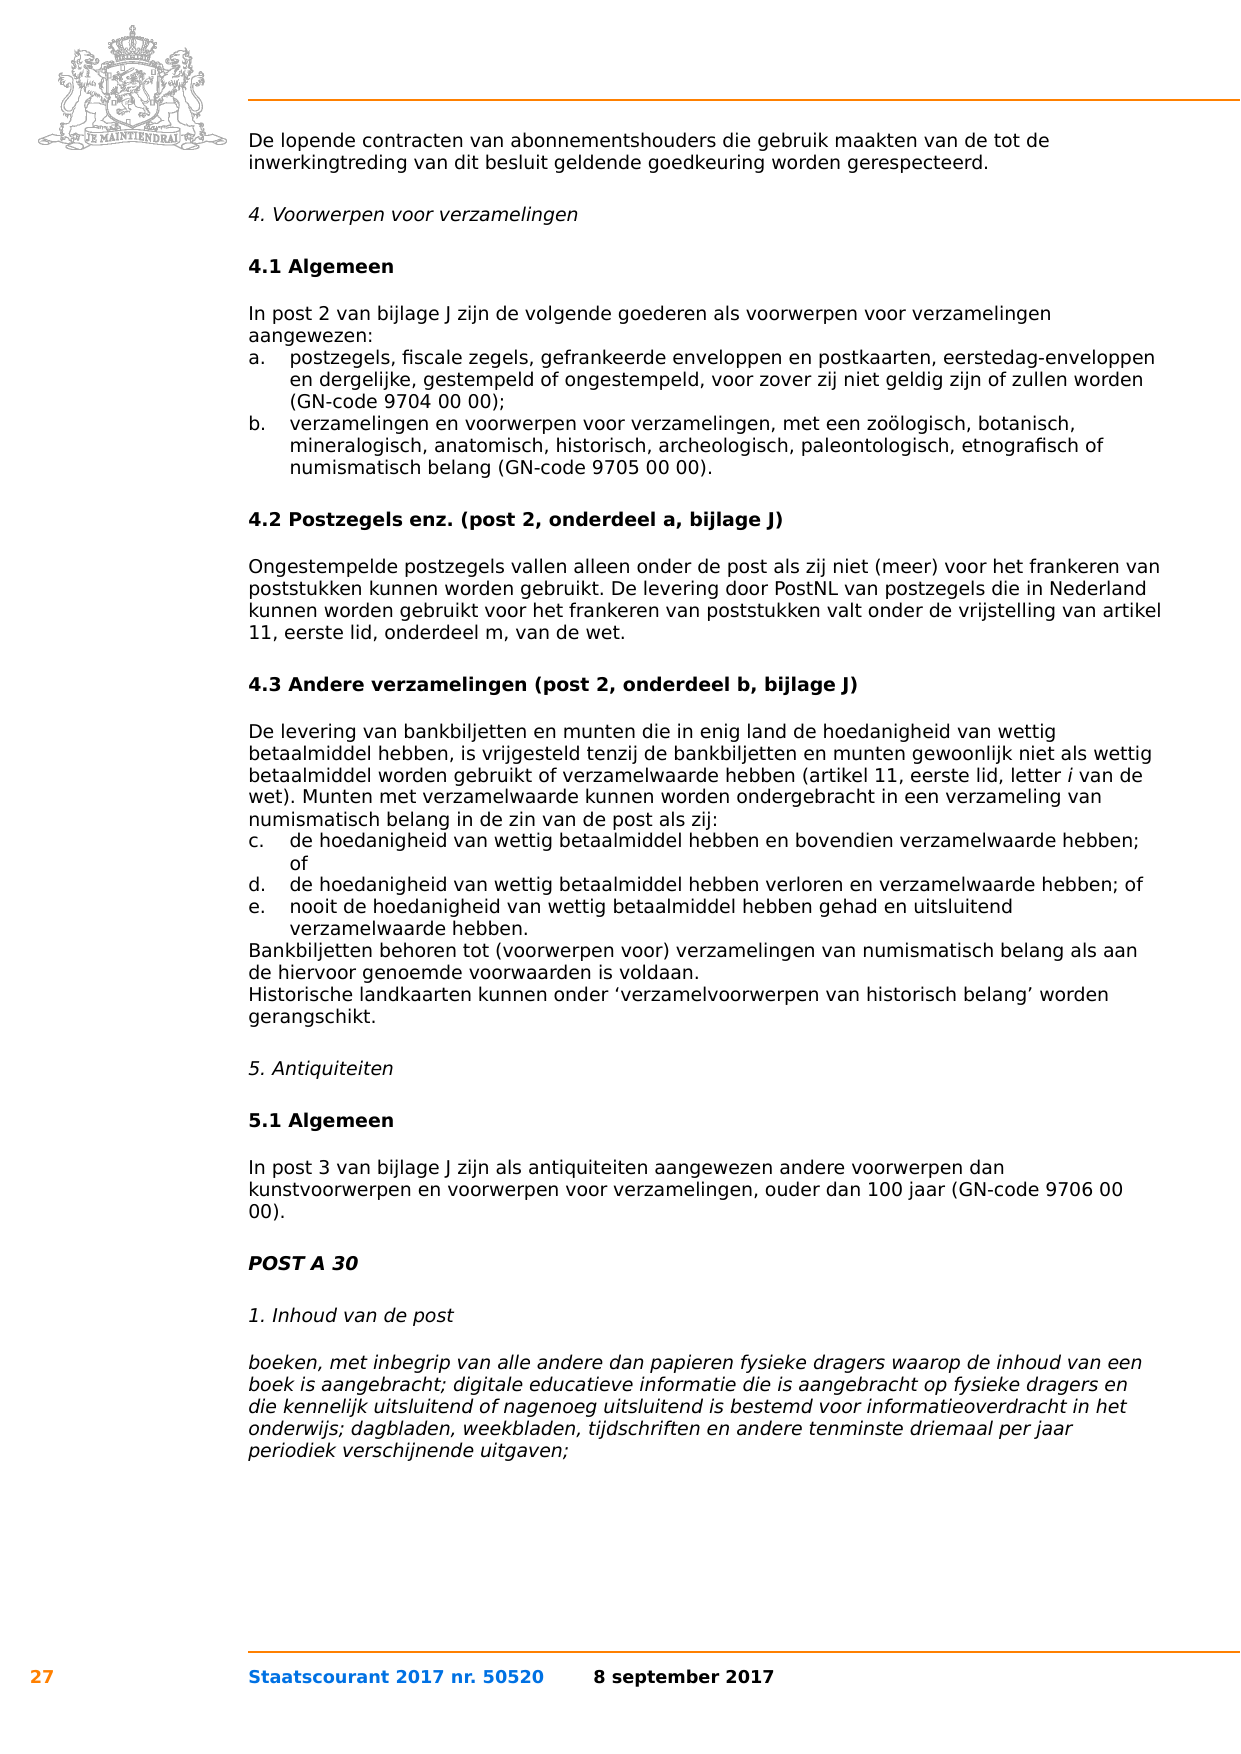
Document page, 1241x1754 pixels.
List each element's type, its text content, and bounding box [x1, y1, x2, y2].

text a. postzegels, fiscale zegels, gefrankeerde enveloppen en postkaarten, eerstedag-enveloppen en dergelijke, gestempeld of ongestempeld, voor zover zij niet geldig zijn of zullen worden (GN-code 9704 00 00); [248, 347, 1163, 413]
text Bankbiljetten behoren tot (voorwerpen voor) verzamelingen van numismatisch belang als aan de hiervoor genoemde voorwaarden is voldaan. [248, 940, 1163, 984]
text e. nooit de hoedanigheid van wettig betaalmiddel hebben gehad en uitsluitend verzamelwaarde hebben. [248, 896, 1163, 940]
subtitle 4.3 Andere verzamelingen (post 2, onderdeel b, bijlage J) [248, 673, 1163, 696]
text In post 2 van bijlage J zijn de volgende goederen als voorwerpen voor verzamelingen aangewezen: [248, 303, 1163, 347]
picture [38, 25, 227, 150]
text boeken, met inbegrip van alle andere dan papieren fysieke dragers waarop de inhoud van een boek is aangebracht; digitale educatieve informatie die is aangebracht op fysieke dragers en die kennelijk uitsluitend of nagenoeg uitsluitend is bestemd voor informatieoverdracht in het onderwijs; dagbladen, weekbladen, tijdschriften en andere tenminste driemaal per jaar periodiek verschijnende uitgaven; [248, 1352, 1163, 1462]
subtitle POST A 30 [248, 1253, 1163, 1275]
subtitle 1. Inhoud van de post [248, 1305, 1163, 1327]
text b. verzamelingen en voorwerpen voor verzamelingen, met een zoölogisch, botanisch, mineralogisch, anatomisch, historisch, archeologisch, paleontologisch, etnografisch of numismatisch belang (GN-code 9705 00 00). [248, 413, 1163, 479]
subtitle 4. Voorwerpen voor verzamelingen [248, 204, 1163, 226]
subtitle 5.1 Algemeen [248, 1110, 1163, 1132]
text In post 3 van bijlage J zijn als antiquiteiten aangewezen andere voorwerpen dan kunstvoorwerpen en voorwerpen voor verzamelingen, ouder dan 100 jaar (GN-code 9706 00 00). [248, 1157, 1163, 1223]
text Historische landkaarten kunnen onder ‘verzamelvoorwerpen van historisch belang’ worden gerangschikt. [248, 984, 1163, 1028]
subtitle 4.2 Postzegels enz. (post 2, onderdeel a, bijlage J) [248, 509, 1163, 531]
text Ongestempelde postzegels vallen alleen onder de post als zij niet (meer) voor het frankeren van poststukken kunnen worden gebruikt. De levering door PostNL van postzegels die in Nederland kunnen worden gebruikt voor het frankeren van poststukken valt onder de vrijstelling van artikel 11, eerste lid, onderdeel m, van de wet. [248, 556, 1163, 643]
text De levering van bankbiljetten en munten die in enig land de hoedanigheid van wettig betaalmiddel hebben, is vrijgesteld tenzij de bankbiljetten en munten gewoonlijk niet als wettig betaalmiddel worden gebruikt of verzamelwaarde hebben (artikel 11, eerste lid, letter i van de wet). Munten met verzamelwaarde kunnen worden ondergebracht in een verzameling van numismatisch belang in de zin van de post als zij: [248, 721, 1163, 830]
subtitle 5. Antiquiteiten [248, 1058, 1163, 1080]
text c. de hoedanigheid van wettig betaalmiddel hebben en bovendien verzamelwaarde hebben; of [248, 830, 1163, 874]
text d. de hoedanigheid van wettig betaalmiddel hebben verloren en verzamelwaarde hebben; of [248, 874, 1163, 896]
text De lopende contracten van abonnementshouders die gebruik maakten van de tot de inwerkingtreding van dit besluit geldende goedkeuring worden gerespecteerd. [248, 130, 1163, 174]
subtitle 4.1 Algemeen [248, 256, 1163, 278]
